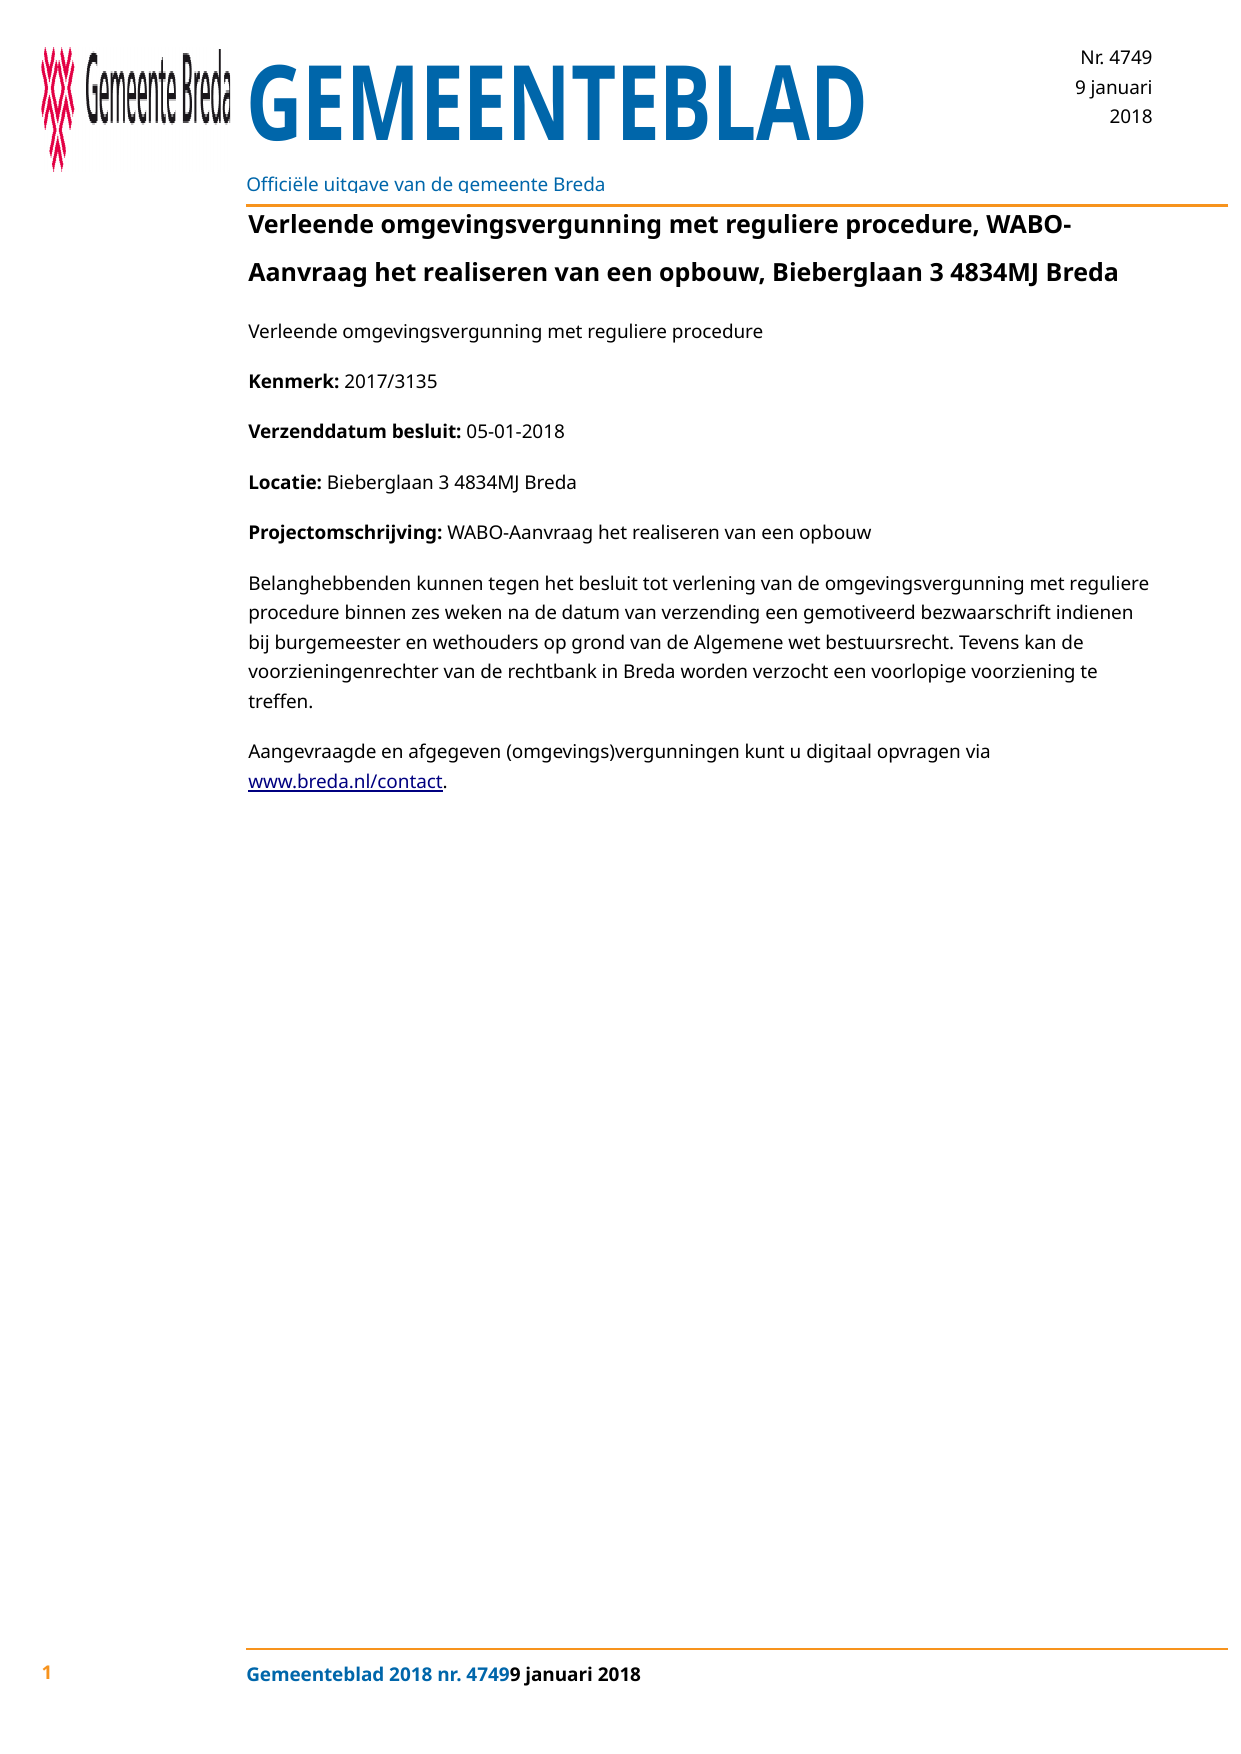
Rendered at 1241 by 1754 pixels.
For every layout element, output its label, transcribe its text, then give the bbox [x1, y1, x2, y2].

text Aangevraagde en afgegeven (omgevings)vergunningen kunt u digitaal opvragen via www.breda.nl/contact. [248, 739, 1152, 794]
picture [41, 47, 231, 172]
text Verzenddatum besluit: 05-01-2018 [248, 419, 1152, 444]
text Locatie: Bieberglaan 3 4834MJ Breda [248, 469, 1152, 495]
text Projectomschrijving: WABO-Aanvraag het realiseren van een opbouw [248, 519, 1152, 545]
text Verleende omgevingsvergunning met reguliere procedure [248, 318, 1152, 344]
text Kenmerk: 2017/3135 [248, 368, 1152, 394]
text Belanghebbenden kunnen tegen het besluit tot verlening van de omgevingsvergunning met reguliere procedure binnen zes weken na de datum van verzending een gemotiveerd bezwaarschrift indienen bij burgemeester en wethouders op grond van de Algemene wet bestuursrecht. Tevens kan de voorzieningenrechter van de rechtbank in Breda worden verzocht een voorlopige voorziening te treffen. [248, 570, 1152, 714]
text Verleende omgevingsvergunning met reguliere procedure, WABO-Aanvraag het realiseren van een opbouw, Bieberglaan 3 4834MJ Breda [248, 207, 1152, 288]
